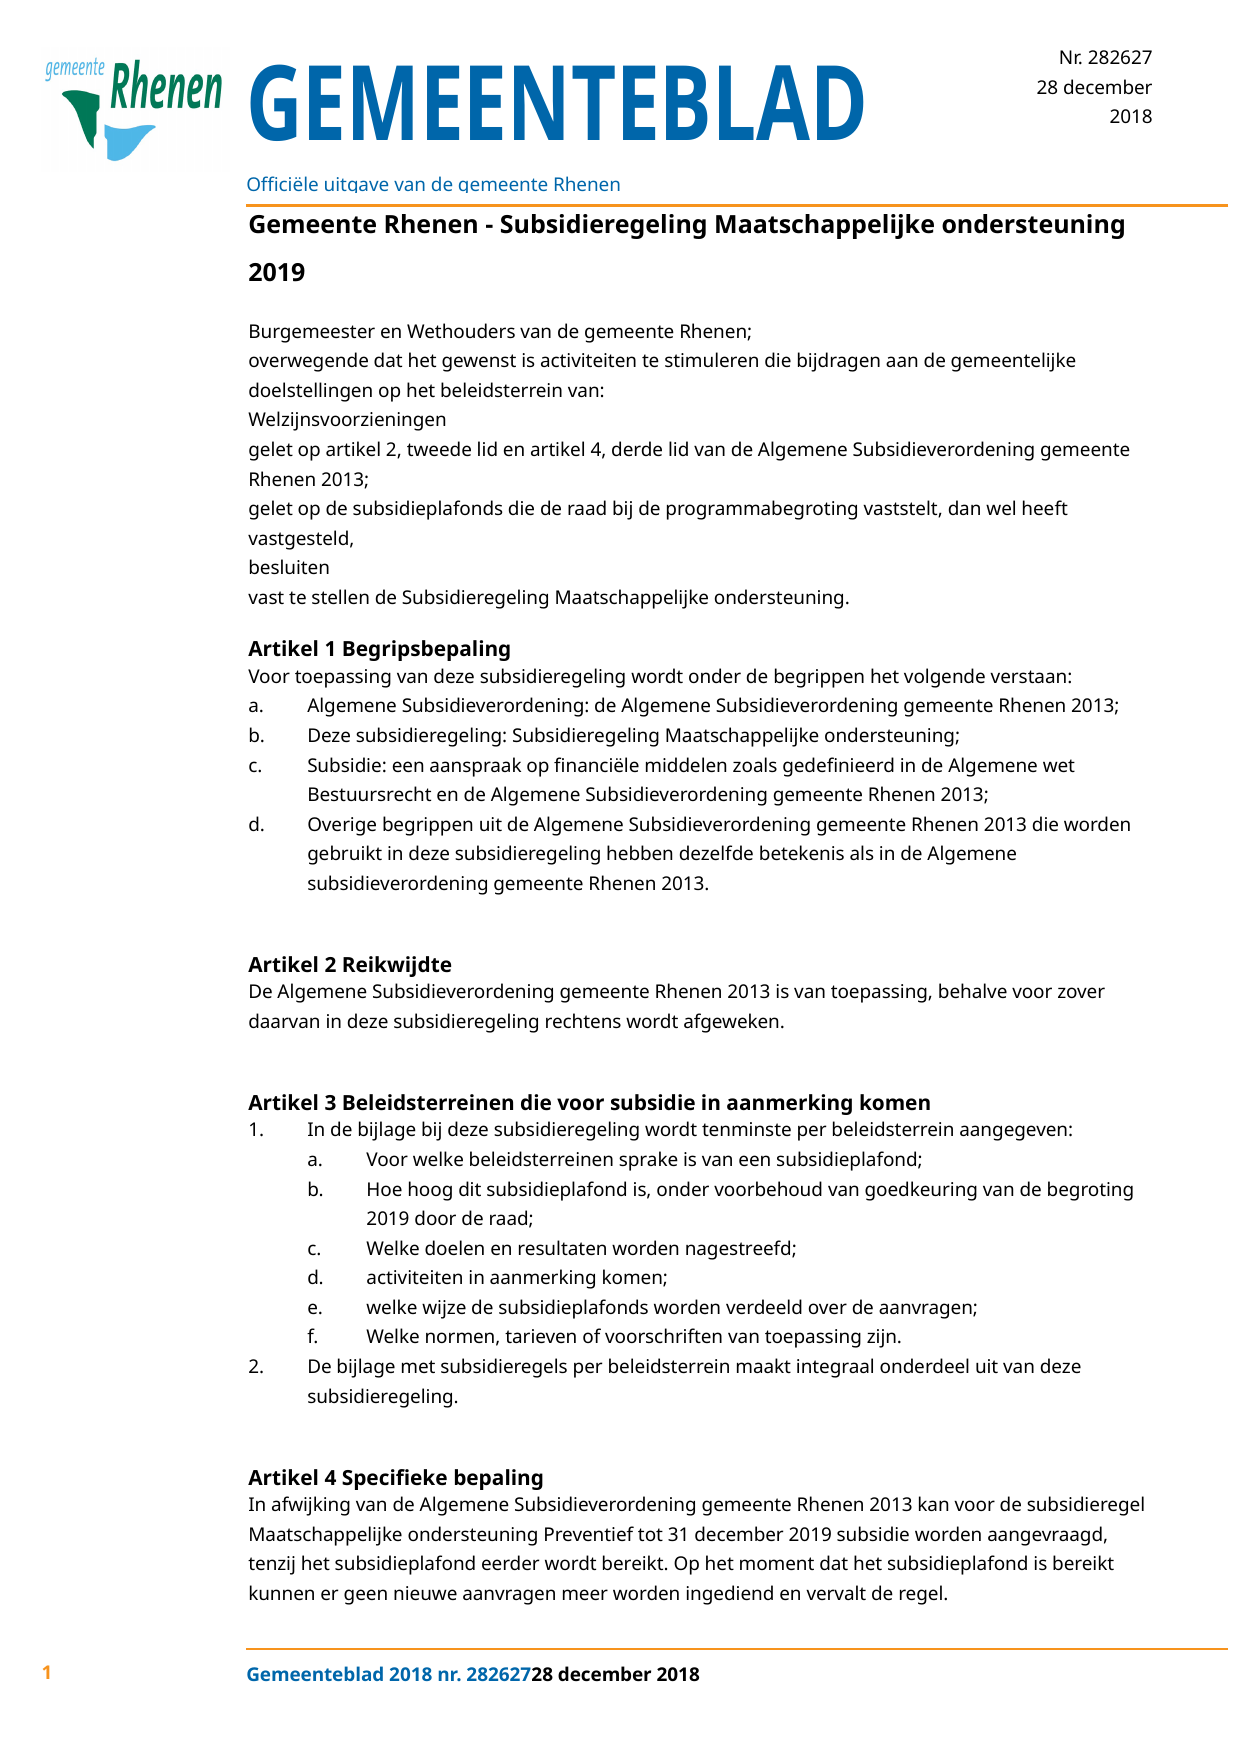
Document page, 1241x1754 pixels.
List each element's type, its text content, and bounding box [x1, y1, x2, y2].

text In afwijking van de Algemene Subsidieverordening gemeente Rhenen 2013 kan voor de subsidieregel Maatschappelijke ondersteuning Preventief tot 31 december 2019 subsidie worden aangevraagd, tenzij het subsidieplafond eerder wordt bereikt. Op het moment dat het subsidieplafond is bereikt kunnen er geen nieuwe aanvragen meer worden ingediend en vervalt de regel. [248, 1491, 1152, 1606]
list Algemene Subsidieverordening: de Algemene Subsidieverordening gemeente Rhenen 2013; [248, 693, 1152, 718]
list De bijlage met subsidieregels per beleidsterrein maakt integraal onderdeel uit van deze subsidieregeling. [248, 1353, 1152, 1408]
text Artikel 3 Beleidsterreinen die voor subsidie in aanmerking komen [248, 1088, 1152, 1117]
text Voor toepassing van deze subsidieregeling wordt onder de begrippen het volgende verstaan: [248, 663, 1152, 689]
list Voor welke beleidsterreinen sprake is van een subsidieplafond; [307, 1146, 1152, 1172]
list Overige begrippen uit de Algemene Subsidieverordening gemeente Rhenen 2013 die worden gebruikt in deze subsidieregeling hebben dezelfde betekenis als in de Algemene subsidieverordening gemeente Rhenen 2013. [248, 811, 1152, 896]
list Deze subsidieregeling: Subsidieregeling Maatschappelijke ondersteuning; [248, 722, 1152, 748]
text Burgemeester en Wethouders van de gemeente Rhenen; [248, 318, 1152, 344]
text Artikel 1 Begripsbepaling [248, 634, 1152, 663]
list Hoe hoog dit subsidieplafond is, onder voorbehoud van goedkeuring van de begroting 2019 door de raad; [307, 1176, 1152, 1231]
text Artikel 2 Reikwijdte [248, 950, 1152, 978]
list In de bijlage bij deze subsidieregeling wordt tenminste per beleidsterrein aangegeven: [248, 1117, 1152, 1142]
list Welke normen, tarieven of voorschriften van toepassing zijn. [307, 1324, 1152, 1349]
text De Algemene Subsidieverordening gemeente Rhenen 2013 is van toepassing, behalve voor zover daarvan in deze subsidieregeling rechtens wordt afgeweken. [248, 978, 1152, 1034]
list Subsidie: een aanspraak op financiële middelen zoals gedefinieerd in de Algemene wet Bestuursrecht en de Algemene Subsidieverordening gemeente Rhenen 2013; [248, 752, 1152, 807]
list welke wijze de subsidieplafonds worden verdeeld over de aanvragen; [307, 1294, 1152, 1320]
text Artikel 4 Specifieke bepaling [248, 1463, 1152, 1491]
text Welzijnsvoorzieningen [248, 407, 1152, 432]
text overwegende dat het gewenst is activiteiten te stimuleren die bijdragen aan de gemeentelijke doelstellingen op het beleidsterrein van: [248, 347, 1152, 403]
text Gemeente Rhenen - Subsidieregeling Maatschappelijke ondersteuning 2019 [248, 207, 1152, 288]
text vast te stellen de Subsidieregeling Maatschappelijke ondersteuning. [248, 584, 1152, 610]
list activiteiten in aanmerking komen; [307, 1264, 1152, 1290]
picture [41, 47, 231, 172]
text besluiten [248, 554, 1152, 580]
text gelet op artikel 2, tweede lid en artikel 4, derde lid van de Algemene Subsidieverordening gemeente Rhenen 2013; [248, 436, 1152, 492]
text gelet op de subsidieplafonds die de raad bij de programmabegroting vaststelt, dan wel heeft vastgesteld, [248, 495, 1152, 551]
list Welke doelen en resultaten worden nagestreefd; [307, 1235, 1152, 1261]
